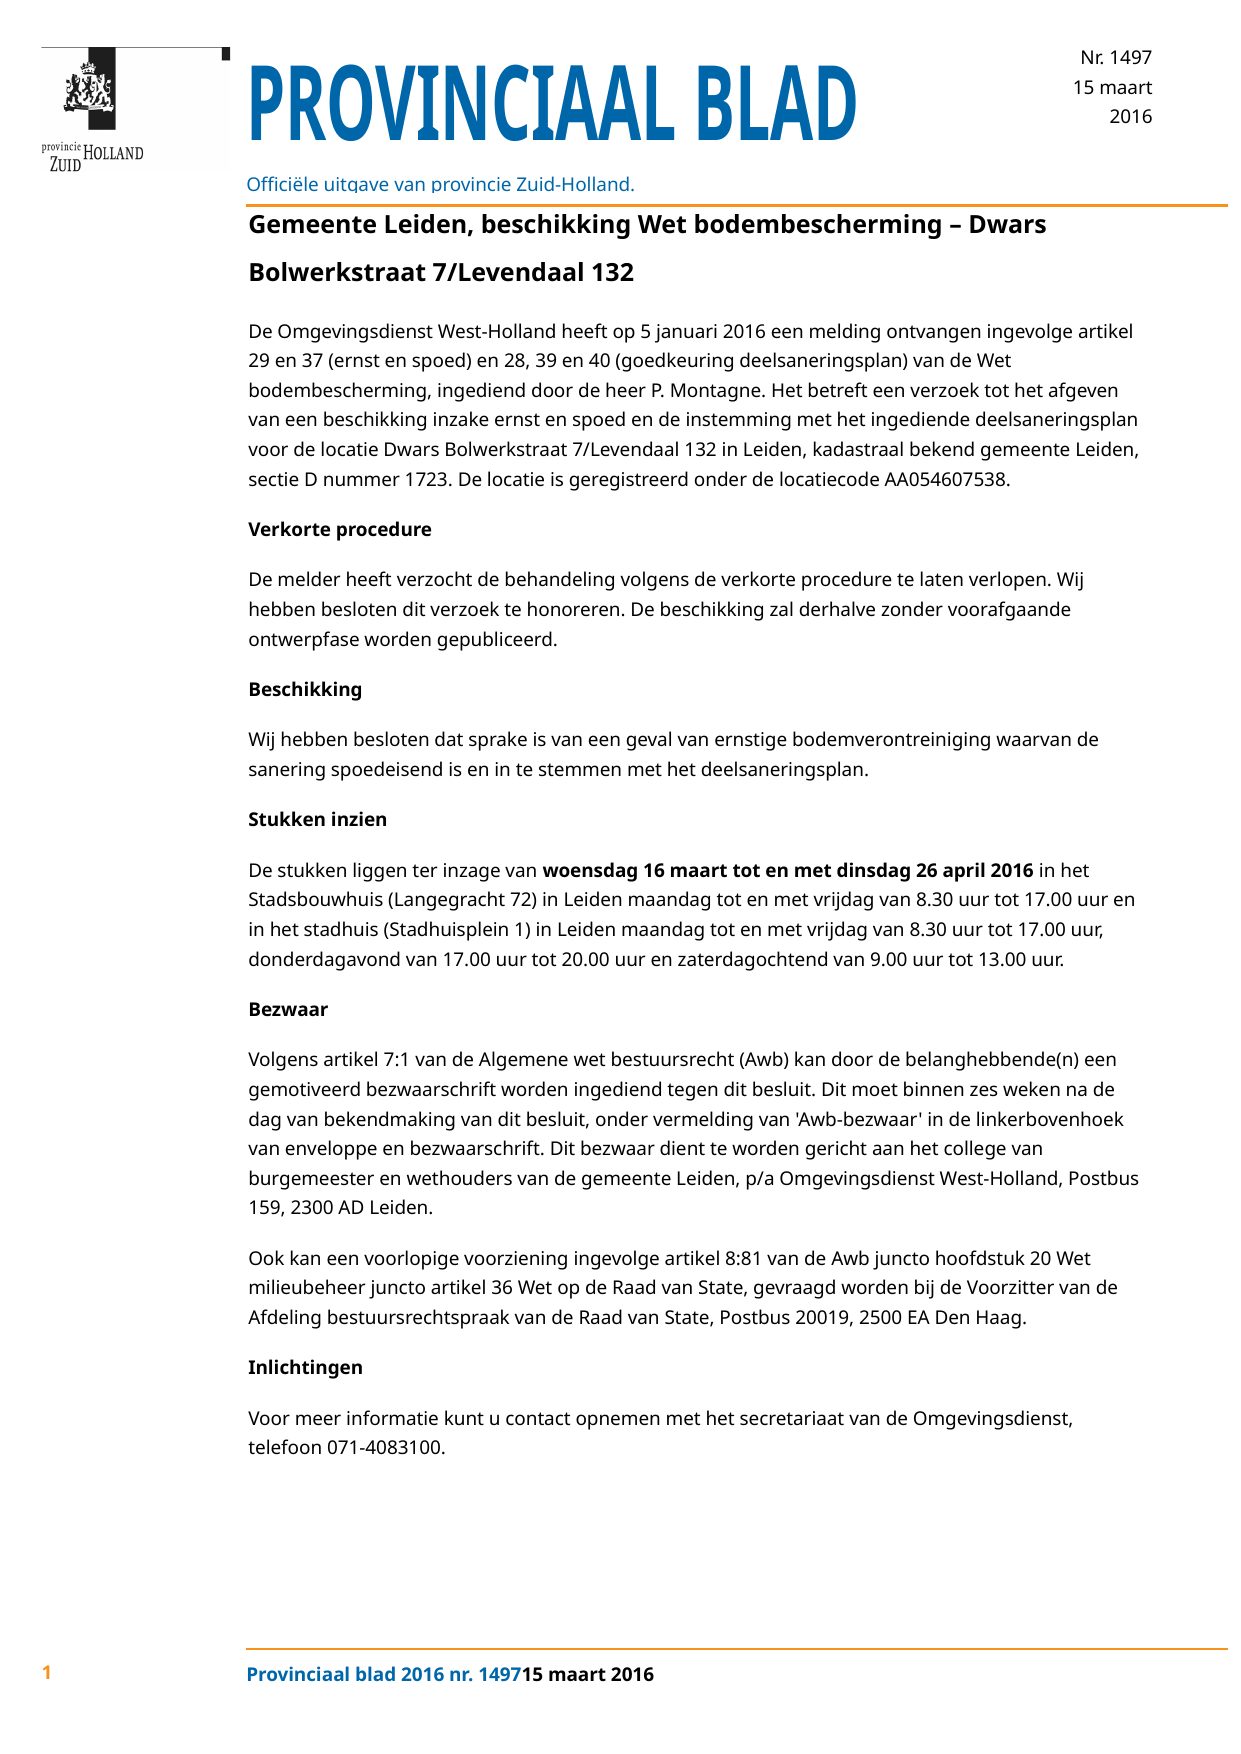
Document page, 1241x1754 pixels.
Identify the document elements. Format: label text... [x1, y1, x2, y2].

picture [41, 47, 231, 172]
text Stukken inzien [248, 807, 1152, 832]
text Ook kan een voorlopige voorziening ingevolge artikel 8:81 van de Awb juncto hoofdstuk 20 Wet milieubeheer juncto artikel 36 Wet op de Raad van State, gevraagd worden bij de Voorzitter van de Afdeling bestuursrechtspraak van de Raad van State, Postbus 20019, 2500 EA Den Haag. [248, 1245, 1152, 1330]
text Wij hebben besloten dat sprake is van een geval van ernstige bodemverontreiniging waarvan de sanering spoedeisend is en in te stemmen met het deelsaneringsplan. [248, 727, 1152, 782]
text De stukken liggen ter inzage van woensdag 16 maart tot en met dinsdag 26 april 2016 in het Stadsbouwhuis (Langegracht 72) in Leiden maandag tot en met vrijdag van 8.30 uur tot 17.00 uur en in het stadhuis (Stadhuisplein 1) in Leiden maandag tot en met vrijdag van 8.30 uur tot 17.00 uur, donderdagavond van 17.00 uur tot 20.00 uur en zaterdagochtend van 9.00 uur tot 13.00 uur. [248, 857, 1152, 972]
text Inlichtingen [248, 1354, 1152, 1380]
text De melder heeft verzocht de behandeling volgens de verkorte procedure te laten verlopen. Wij hebben besloten dit verzoek te honoreren. De beschikking zal derhalve zonder voorafgaande ontwerpfase worden gepubliceerd. [248, 567, 1152, 652]
text De Omgevingsdienst West-Holland heeft op 5 januari 2016 een melding ontvangen ingevolge artikel 29 en 37 (ernst en spoed) en 28, 39 en 40 (goedkeuring deelsaneringsplan) van de Wet bodembescherming, ingediend door de heer P. Montagne. Het betreft een verzoek tot het afgeven van een beschikking inzake ernst en spoed en de instemming met het ingediende deelsaneringsplan voor de locatie Dwars Bolwerkstraat 7/Levendaal 132 in Leiden, kadastraal bekend gemeente Leiden, sectie D nummer 1723. De locatie is geregistreerd onder de locatiecode AA054607538. [248, 318, 1152, 492]
text Voor meer informatie kunt u contact opnemen met het secretariaat van de Omgevingsdienst, telefoon 071-4083100. [248, 1405, 1152, 1460]
text Volgens artikel 7:1 van de Algemene wet bestuursrecht (Awb) kan door de belanghebbende(n) een gemotiveerd bezwaarschrift worden ingediend tegen dit besluit. Dit moet binnen zes weken na de dag van bekendmaking van dit besluit, onder vermelding van 'Awb-bezwaar' in de linkerbovenhoek van enveloppe en bezwaarschrift. Dit bezwaar dient te worden gericht aan het college van burgemeester en wethouders van de gemeente Leiden, p/a Omgevingsdienst West-Holland, Postbus 159, 2300 AD Leiden. [248, 1047, 1152, 1220]
text Bezwaar [248, 996, 1152, 1022]
text Beschikking [248, 676, 1152, 702]
text Verkorte procedure [248, 516, 1152, 542]
text Gemeente Leiden, beschikking Wet bodembescherming – Dwars Bolwerkstraat 7/Levendaal 132 [248, 207, 1152, 288]
